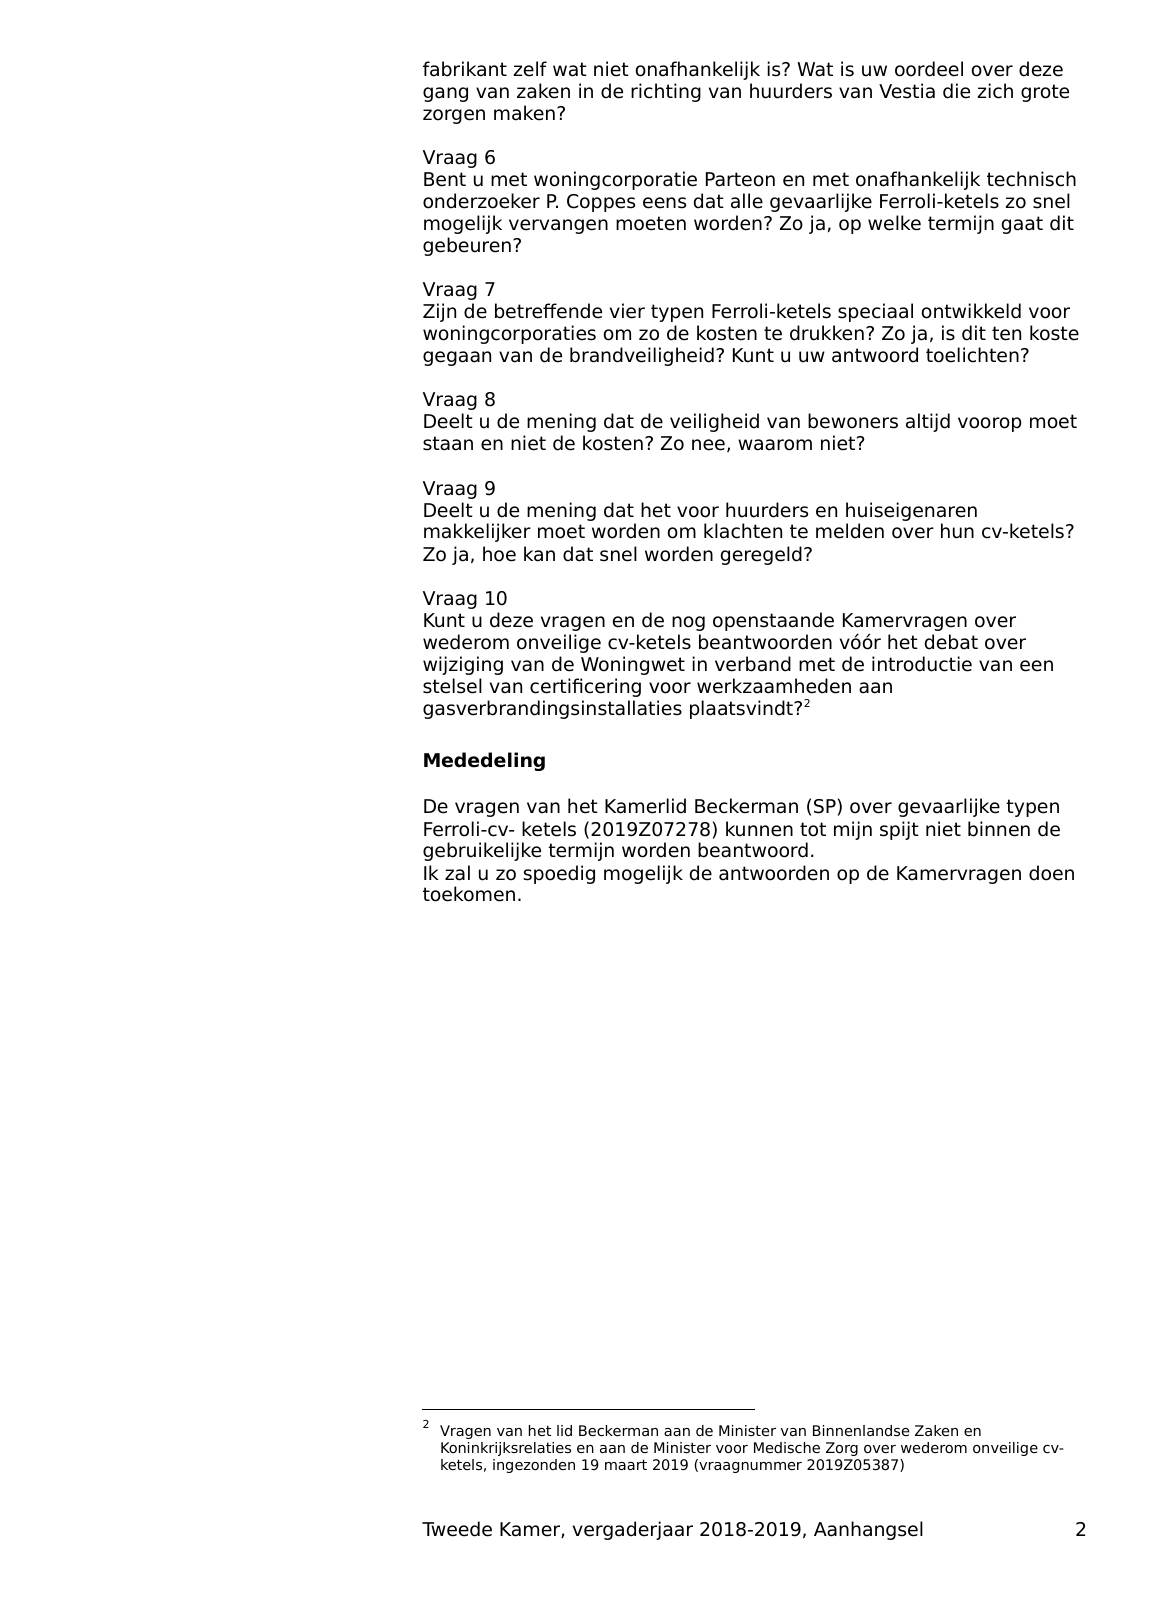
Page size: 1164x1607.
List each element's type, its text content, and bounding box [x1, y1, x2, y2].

subtitle Mededeling [422, 749, 1087, 771]
text Deelt u de mening dat het voor huurders en huiseigenaren makkelijker moet worden om klachten te melden over hun cv-ketels? Zo ja, hoe kan dat snel worden geregeld? [422, 499, 1087, 565]
text Vraag 9 [422, 477, 1087, 499]
text Vragen van het lid Beckerman aan de Minister van Binnenlandse Zaken en Koninkrijksrelaties en aan de Minister voor Medische Zorg over wederom onveilige cv-ketels, ingezonden 19 maart 2019 (vraagnummer 2019Z05387) [422, 1418, 1087, 1474]
text Ik zal u zo spoedig mogelijk de antwoorden op de Kamervragen doen toekomen. [422, 862, 1087, 906]
text Bent u met woningcorporatie Parteon en met onafhankelijk technisch onderzoeker P. Coppes eens dat alle gevaarlijke Ferroli-ketels zo snel mogelijk vervangen moeten worden? Zo ja, op welke termijn gaat dit gebeuren? [422, 169, 1087, 257]
text Vraag 8 [422, 389, 1087, 411]
text Vraag 7 [422, 279, 1087, 301]
text Vraag 6 [422, 147, 1087, 169]
text Kunt u deze vragen en de nog openstaande Kamervragen over wederom onveilige cv-ketels beantwoorden vóór het debat over wijziging van de Woningwet in verband met de introductie van een stelsel van certificering voor werkzaamheden aan gasverbrandingsinstallaties plaatsvindt? [422, 609, 1087, 719]
text Zijn de betreffende vier typen Ferroli-ketels speciaal ontwikkeld voor woningcorporaties om zo de kosten te drukken? Zo ja, is dit ten koste gegaan van de brandveiligheid? Kunt u uw antwoord toelichten? [422, 301, 1087, 367]
text De vragen van het Kamerlid Beckerman (SP) over gevaarlijke typen Ferroli-cv- ketels (2019Z07278) kunnen tot mijn spijt niet binnen de gebruikelijke termijn worden beantwoord. [422, 796, 1087, 862]
text Deelt u de mening dat de veiligheid van bewoners altijd voorop moet staan en niet de kosten? Zo nee, waarom niet? [422, 411, 1087, 455]
text fabrikant zelf wat niet onafhankelijk is? Wat is uw oordeel over deze gang van zaken in de richting van huurders van Vestia die zich grote zorgen maken? [422, 59, 1087, 125]
text Vraag 10 [422, 588, 1087, 609]
